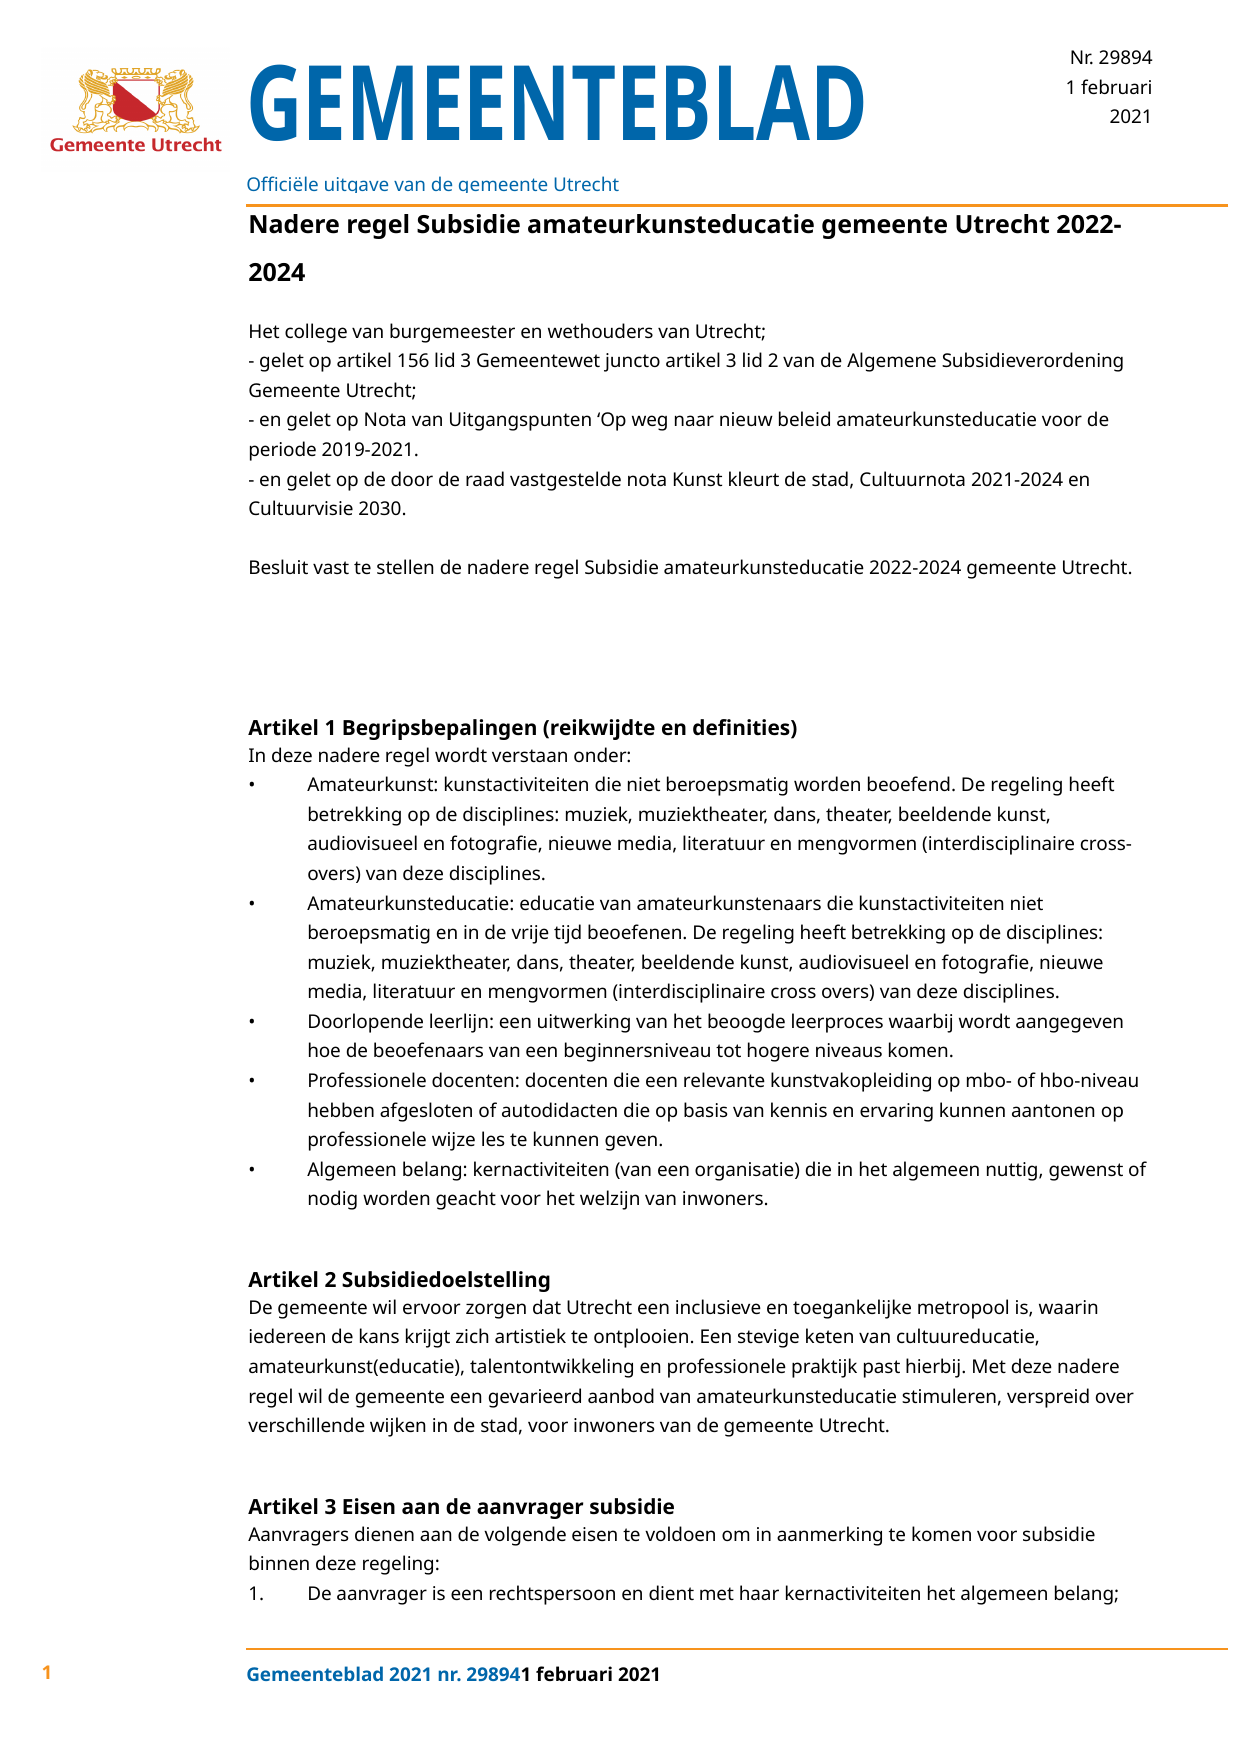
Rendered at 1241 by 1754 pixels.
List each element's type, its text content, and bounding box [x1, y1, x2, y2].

text - en gelet op Nota van Uitgangspunten ‘Op weg naar nieuw beleid amateurkunsteducatie voor de periode 2019-2021. [248, 407, 1152, 462]
text De gemeente wil ervoor zorgen dat Utrecht een inclusieve en toegankelijke metropool is, waarin iedereen de kans krijgt zich artistiek te ontplooien. Een stevige keten van cultuureducatie, amateurkunst(educatie), talentontwikkeling en professionele praktijk past hierbij. Met deze nadere regel wil de gemeente een gevarieerd aanbod van amateurkunsteducatie stimuleren, verspreid over verschillende wijken in de stad, voor inwoners van de gemeente Utrecht. [248, 1294, 1152, 1438]
text In deze nadere regel wordt verstaan onder: [248, 742, 1152, 768]
text Aanvragers dienen aan de volgende eisen te voldoen om in aanmerking te komen voor subsidie binnen deze regeling: [248, 1521, 1152, 1576]
list Doorlopende leerlijn: een uitwerking van het beoogde leerproces waarbij wordt aangegeven hoe de beoefenaars van een beginnersniveau tot hogere niveaus komen. [248, 1008, 1152, 1063]
list Amateurkunsteducatie: educatie van amateurkunstenaars die kunstactiviteiten niet beroepsmatig en in de vrije tijd beoefenen. De regeling heeft betrekking op de disciplines: muziek, muziektheater, dans, theater, beeldende kunst, audiovisueel en fotografie, nieuwe media, literatuur en mengvormen (interdisciplinaire cross overs) van deze disciplines. [248, 890, 1152, 1004]
text - gelet op artikel 156 lid 3 Gemeentewet juncto artikel 3 lid 2 van de Algemene Subsidieverordening Gemeente Utrecht; [248, 347, 1152, 403]
text Nadere regel Subsidie amateurkunsteducatie gemeente Utrecht 2022-2024 [248, 207, 1152, 288]
text - en gelet op de door de raad vastgestelde nota Kunst kleurt de stad, Cultuurnota 2021-2024 en Cultuurvisie 2030. [248, 466, 1152, 521]
picture [41, 47, 231, 172]
text Artikel 1 Begripsbepalingen (reikwijdte en definities) [248, 713, 1152, 742]
list Professionele docenten: docenten die een relevante kunstvakopleiding op mbo- of hbo-niveau hebben afgesloten of autodidacten die op basis van kennis en ervaring kunnen aantonen op professionele wijze les te kunnen geven. [248, 1067, 1152, 1152]
text Besluit vast te stellen de nadere regel Subsidie amateurkunsteducatie 2022-2024 gemeente Utrecht. [248, 554, 1152, 580]
list Algemeen belang: kernactiviteiten (van een organisatie) die in het algemeen nuttig, gewenst of nodig worden geacht voor het welzijn van inwoners. [248, 1156, 1152, 1211]
list De aanvrager is een rechtspersoon en dient met haar kernactiviteiten het algemeen belang; [248, 1580, 1152, 1606]
text Artikel 3 Eisen aan de aanvrager subsidie [248, 1492, 1152, 1521]
list Amateurkunst: kunstactiviteiten die niet beroepsmatig worden beoefend. De regeling heeft betrekking op de disciplines: muziek, muziektheater, dans, theater, beeldende kunst, audiovisueel en fotografie, nieuwe media, literatuur en mengvormen (interdisciplinaire cross-overs) van deze disciplines. [248, 771, 1152, 886]
text Het college van burgemeester en wethouders van Utrecht; [248, 318, 1152, 344]
text Artikel 2 Subsidiedoelstelling [248, 1266, 1152, 1294]
